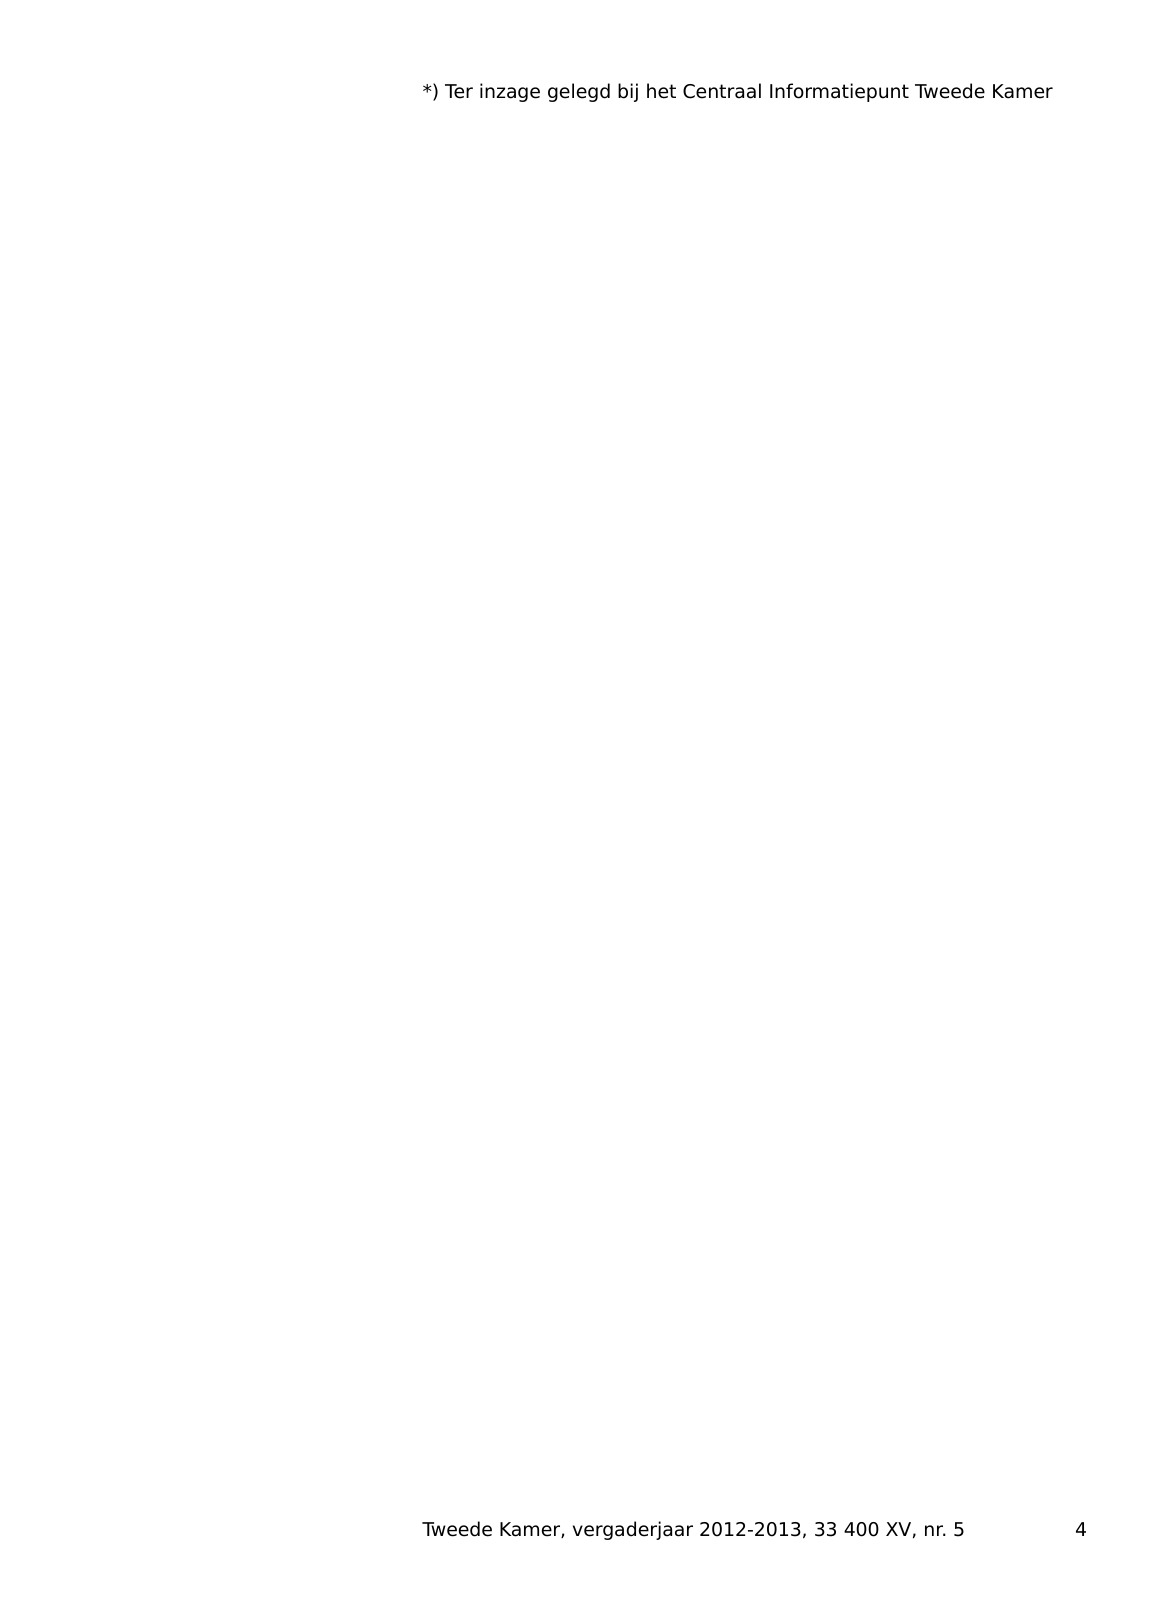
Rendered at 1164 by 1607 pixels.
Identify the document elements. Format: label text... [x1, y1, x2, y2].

text *) Ter inzage gelegd bij het Centraal Informatiepunt Tweede Kamer [422, 81, 1087, 103]
